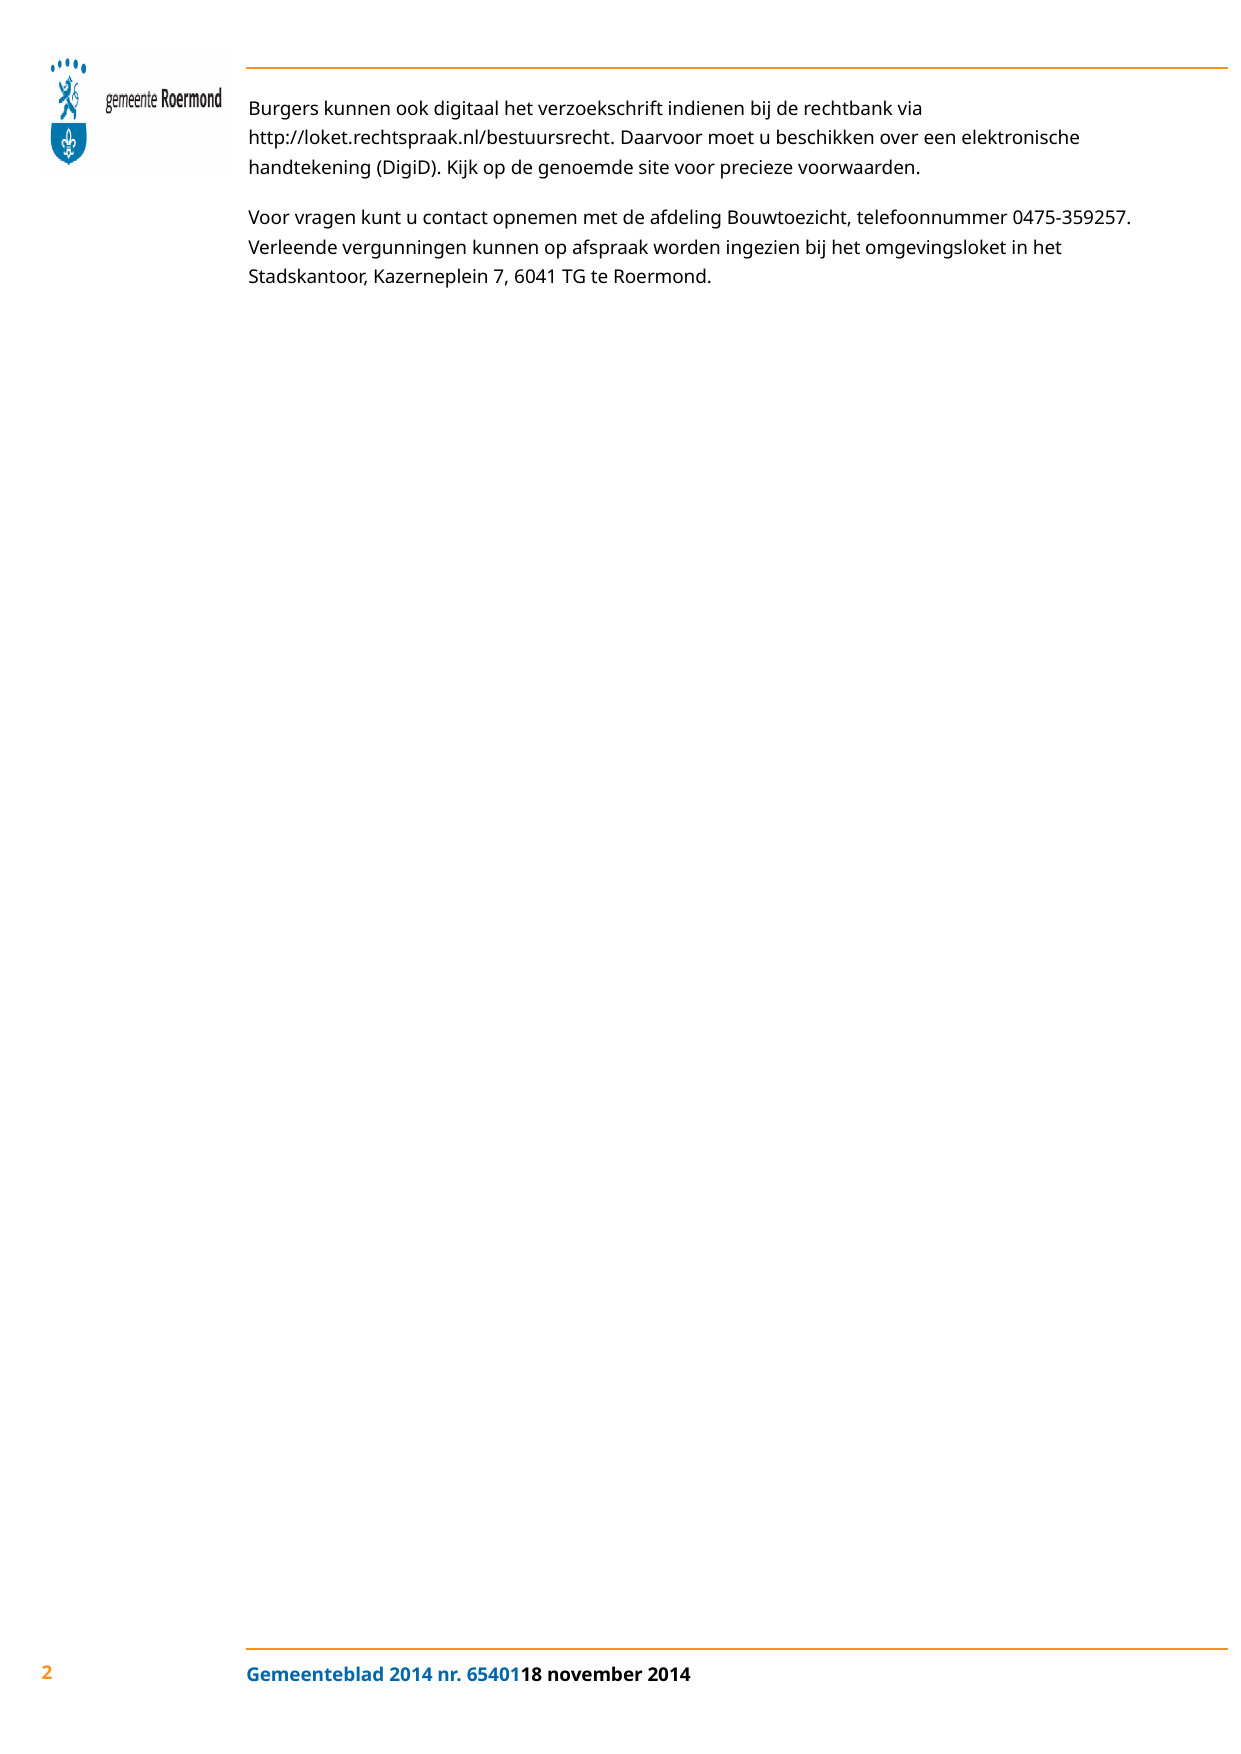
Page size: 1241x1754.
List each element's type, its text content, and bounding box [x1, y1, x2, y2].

text Voor vragen kunt u contact opnemen met de afdeling Bouwtoezicht, telefoonnummer 0475-359257. Verleende vergunningen kunnen op afspraak worden ingezien bij het omgevingsloket in het Stadskantoor, Kazerneplein 7, 6041 TG te Roermond. [248, 204, 1152, 289]
picture [41, 47, 231, 172]
text Burgers kunnen ook digitaal het verzoekschrift indienen bij de rechtbank via http://loket.rechtspraak.nl/bestuursrecht. Daarvoor moet u beschikken over een elektronische handtekening (DigiD). Kijk op de genoemde site voor precieze voorwaarden. [248, 95, 1152, 180]
